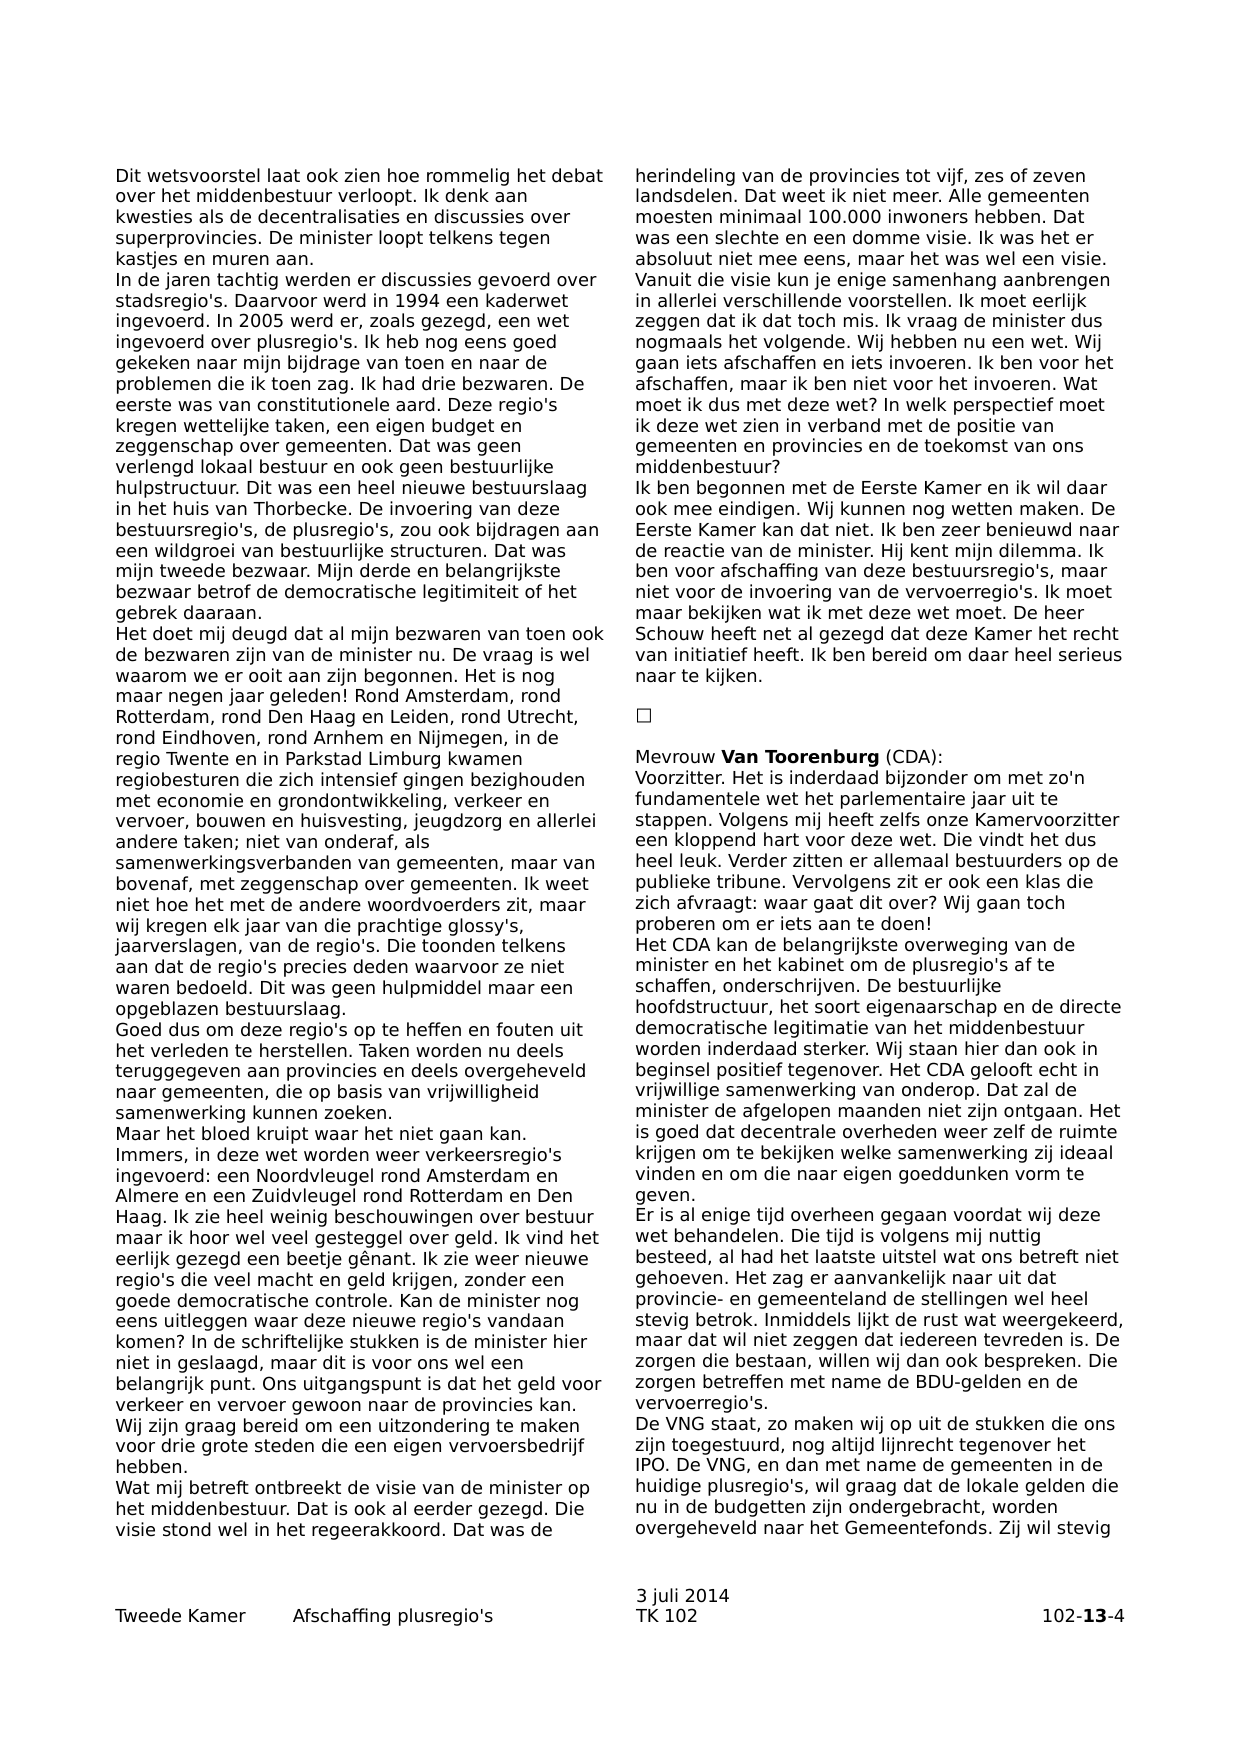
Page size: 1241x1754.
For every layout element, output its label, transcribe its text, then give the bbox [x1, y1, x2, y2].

text Ik ben begonnen met de Eerste Kamer en ik wil daar ook mee eindigen. Wij kunnen nog wetten maken. De Eerste Kamer kan dat niet. Ik ben zeer benieuwd naar de reactie van de minister. Hij kent mijn dilemma. Ik ben voor afschaffing van deze bestuursregio's, maar niet voor de invoering van de vervoerregio's. Ik moet maar bekijken wat ik met deze wet moet. De heer Schouw heeft net al gezegd dat deze Kamer het recht van initiatief heeft. Ik ben bereid om daar heel serieus naar te kijken. [635, 478, 1125, 686]
text Voorzitter. Het is inderdaad bijzonder om met zo'n fundamentele wet het parlementaire jaar uit te stappen. Volgens mij heeft zelfs onze Kamervoorzitter een kloppend hart voor deze wet. Die vindt het dus heel leuk. Verder zitten er allemaal bestuurders op de publieke tribune. Vervolgens zit er ook een klas die zich afvraagt: waar gaat dit over? Wij gaan toch proberen om er iets aan te doen! [635, 768, 1125, 934]
text herindeling van de provincies tot vijf, zes of zeven landsdelen. Dat weet ik niet meer. Alle gemeenten moesten minimaal 100.000 inwoners hebben. Dat was een slechte en een domme visie. Ik was het er absoluut niet mee eens, maar het was wel een visie. Vanuit die visie kun je enige samenhang aanbrengen in allerlei verschillende voorstellen. Ik moet eerlijk zeggen dat ik dat toch mis. Ik vraag de minister dus nogmaals het volgende. Wij hebben nu een wet. Wij gaan iets afschaffen en iets invoeren. Ik ben voor het afschaffen, maar ik ben niet voor het invoeren. Wat moet ik dus met deze wet? In welk perspectief moet ik deze wet zien in verband met de positie van gemeenten en provincies en de toekomst van ons middenbestuur? [635, 165, 1125, 478]
text De VNG staat, zo maken wij op uit de stukken die ons zijn toegestuurd, nog altijd lijnrecht tegenover het IPO. De VNG, en dan met name de gemeenten in de huidige plusregio's, wil graag dat de lokale gelden die nu in de budgetten zijn ondergebracht, worden overgeheveld naar het Gemeentefonds. Zij wil stevig [635, 1413, 1125, 1538]
text Het CDA kan de belangrijkste overweging van de minister en het kabinet om de plusregio's af te schaffen, onderschrijven. De bestuurlijke hoofdstructuur, het soort eigenaarschap en de directe democratische legitimatie van het middenbestuur worden inderdaad sterker. Wij staan hier dan ook in beginsel positief tegenover. Het CDA gelooft echt in vrijwillige samenwerking van onderop. Dat zal de minister de afgelopen maanden niet zijn ontgaan. Het is goed dat decentrale overheden weer zelf de ruimte krijgen om te bekijken welke samenwerking zij ideaal vinden en om die naar eigen goeddunken vorm te geven. [635, 934, 1125, 1205]
text Wat mij betreft ontbreekt de visie van de minister op het middenbestuur. Dat is ook al eerder gezegd. Die visie stond wel in het regeerakkoord. Dat was de [115, 1478, 605, 1540]
text Het doet mij deugd dat al mijn bezwaren van toen ook de bezwaren zijn van de minister nu. De vraag is wel waarom we er ooit aan zijn begonnen. Het is nog maar negen jaar geleden! Rond Amsterdam, rond Rotterdam, rond Den Haag en Leiden, rond Utrecht, rond Eindhoven, rond Arnhem en Nijmegen, in de regio Twente en in Parkstad Limburg kwamen regiobesturen die zich intensief gingen bezighouden met economie en grondontwikkeling, verkeer en vervoer, bouwen en huisvesting, jeugdzorg en allerlei andere taken; niet van onderaf, als samenwerkingsverbanden van gemeenten, maar van bovenaf, met zeggenschap over gemeenten. Ik weet niet hoe het met de andere woordvoerders zit, maar wij kregen elk jaar van die prachtige glossy's, jaarverslagen, van de regio's. Die toonden telkens aan dat de regio's precies deden waarvoor ze niet waren bedoeld. Dit was geen hulpmiddel maar een opgeblazen bestuurslaag. [115, 624, 605, 1019]
text Maar het bloed kruipt waar het niet gaan kan. Immers, in deze wet worden weer verkeersregio's ingevoerd: een Noordvleugel rond Amsterdam en Almere en een Zuidvleugel rond Rotterdam en Den Haag. Ik zie heel weinig beschouwingen over bestuur maar ik hoor wel veel gesteggel over geld. Ik vind het eerlijk gezegd een beetje gênant. Ik zie weer nieuwe regio's die veel macht en geld krijgen, zonder een goede democratische controle. Kan de minister nog eens uitleggen waar deze nieuwe regio's vandaan komen? In de schriftelijke stukken is de minister hier niet in geslaagd, maar dit is voor ons wel een belangrijk punt. Ons uitgangspunt is dat het geld voor verkeer en vervoer gewoon naar de provincies kan. Wij zijn graag bereid om een uitzondering te maken voor drie grote steden die een eigen vervoersbedrijf hebben. [115, 1124, 605, 1478]
text Goed dus om deze regio's op te heffen en fouten uit het verleden te herstellen. Taken worden nu deels teruggegeven aan provincies en deels overgeheveld naar gemeenten, die op basis van vrijwilligheid samenwerking kunnen zoeken. [115, 1019, 605, 1124]
text Er is al enige tijd overheen gegaan voordat wij deze wet behandelen. Die tijd is volgens mij nuttig besteed, al had het laatste uitstel wat ons betreft niet gehoeven. Het zag er aanvankelijk naar uit dat provincie- en gemeenteland de stellingen wel heel stevig betrok. Inmiddels lijkt de rust wat weergekeerd, maar dat wil niet zeggen dat iedereen tevreden is. De zorgen die bestaan, willen wij dan ook bespreken. Die zorgen betreffen met name de BDU-gelden en de vervoerregio's. [635, 1205, 1125, 1413]
text Mevrouw Van Toorenburg (CDA): [635, 747, 1125, 768]
text ⬜ [635, 706, 1125, 727]
text In de jaren tachtig werden er discussies gevoerd over stadsregio's. Daarvoor werd in 1994 een kaderwet ingevoerd. In 2005 werd er, zoals gezegd, een wet ingevoerd over plusregio's. Ik heb nog eens goed gekeken naar mijn bijdrage van toen en naar de problemen die ik toen zag. Ik had drie bezwaren. De eerste was van constitutionele aard. Deze regio's kregen wettelijke taken, een eigen budget en zeggenschap over gemeenten. Dat was geen verlengd lokaal bestuur en ook geen bestuurlijke hulpstructuur. Dit was een heel nieuwe bestuurslaag in het huis van Thorbecke. De invoering van deze bestuursregio's, de plusregio's, zou ook bijdragen aan een wildgroei van bestuurlijke structuren. Dat was mijn tweede bezwaar. Mijn derde en belangrijkste bezwaar betrof de democratische legitimiteit of het gebrek daaraan. [115, 269, 605, 624]
text Dit wetsvoorstel laat ook zien hoe rommelig het debat over het middenbestuur verloopt. Ik denk aan kwesties als de decentralisaties en discussies over superprovincies. De minister loopt telkens tegen kastjes en muren aan. [115, 165, 605, 269]
